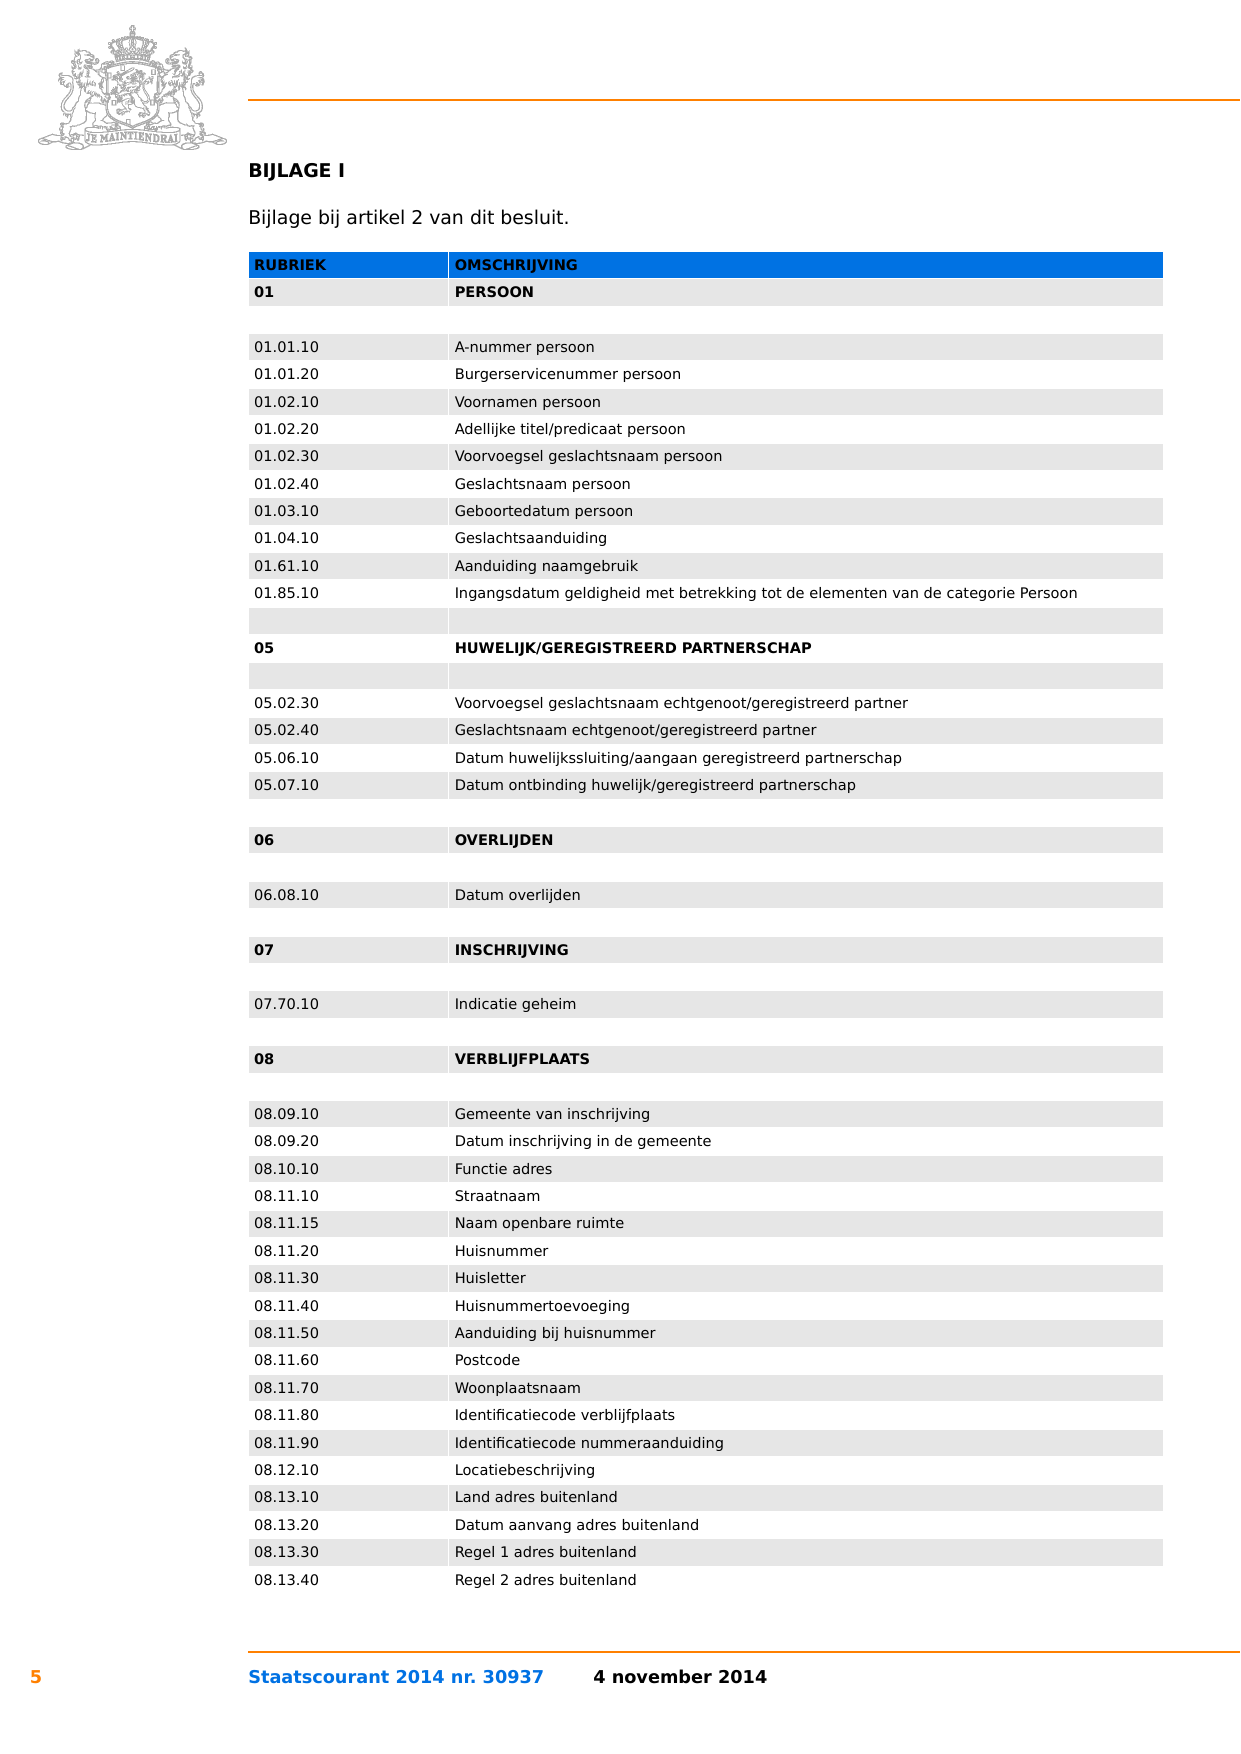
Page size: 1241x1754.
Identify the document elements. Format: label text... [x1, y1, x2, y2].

table_cell Geslachtsnaam echtgenoot/geregistreerd partner [449, 718, 1163, 744]
table_cell 08.13.40 [249, 1567, 448, 1593]
table_cell Aanduiding bij huisnummer [449, 1320, 1163, 1347]
table_cell [449, 307, 1163, 333]
table_cell 08.09.20 [249, 1129, 448, 1155]
table_cell 05 [249, 635, 448, 662]
table_cell 08.11.80 [249, 1403, 448, 1429]
table_cell 08.11.30 [249, 1265, 448, 1292]
table_cell 08.12.10 [249, 1457, 448, 1483]
table_cell Locatiebeschrijving [449, 1457, 1163, 1483]
table_cell Postcode [449, 1348, 1163, 1374]
table_cell 08.13.30 [249, 1539, 448, 1566]
table_cell 05.07.10 [249, 772, 448, 799]
table_cell [249, 964, 448, 990]
table_cell 08.11.10 [249, 1183, 448, 1209]
table_cell Geslachtsnaam persoon [449, 471, 1163, 497]
table_cell HUWELIJK/GEREGISTREERD PARTNERSCHAP [449, 635, 1163, 662]
table_cell 07.70.10 [249, 991, 448, 1018]
table_cell Indicatie geheim [449, 991, 1163, 1018]
table_cell 01.85.10 [249, 581, 448, 607]
table_cell 01.61.10 [249, 553, 448, 579]
table_cell [449, 855, 1163, 881]
table_cell [249, 608, 448, 634]
table_cell Woonplaatsnaam [449, 1375, 1163, 1401]
table_cell [449, 964, 1163, 990]
table_header OMSCHRIJVING [449, 252, 1163, 278]
table_cell Straatnaam [449, 1183, 1163, 1209]
table_cell 05.02.40 [249, 718, 448, 744]
picture [38, 25, 227, 150]
table_cell 08.10.10 [249, 1156, 448, 1182]
table_cell [249, 909, 448, 936]
table_cell OVERLIJDEN [449, 827, 1163, 853]
table_cell Datum aanvang adres buitenland [449, 1512, 1163, 1538]
table_cell Huisletter [449, 1265, 1163, 1292]
table_cell 07 [249, 937, 448, 963]
table_cell [249, 855, 448, 881]
table_cell 01.01.20 [249, 361, 448, 388]
table_cell 05.06.10 [249, 745, 448, 771]
table_cell Burgerservicenummer persoon [449, 361, 1163, 388]
table_cell VERBLIJFPLAATS [449, 1046, 1163, 1073]
table_cell Huisnummertoevoeging [449, 1293, 1163, 1319]
table_cell Land adres buitenland [449, 1485, 1163, 1511]
table_cell Geslachtsaanduiding [449, 526, 1163, 552]
table_cell 08.13.20 [249, 1512, 448, 1538]
table_cell Identificatiecode verblijfplaats [449, 1403, 1163, 1429]
table_cell Ingangsdatum geldigheid met betrekking tot de elementen van de categorie Persoon [449, 581, 1163, 607]
table_cell [449, 608, 1163, 634]
table_cell 01 [249, 279, 448, 306]
table_cell [249, 800, 448, 826]
table_cell 01.02.40 [249, 471, 448, 497]
table_header RUBRIEK [249, 252, 448, 278]
table_cell [449, 1019, 1163, 1045]
table_cell INSCHRIJVING [449, 937, 1163, 963]
table_cell Voorvoegsel geslachtsnaam persoon [449, 444, 1163, 470]
table_cell Adellijke titel/predicaat persoon [449, 416, 1163, 442]
table_cell 01.01.10 [249, 334, 448, 360]
table_cell [249, 663, 448, 689]
table_cell [449, 800, 1163, 826]
text Bijlage bij artikel 2 van dit besluit. [248, 207, 1163, 229]
table_cell Datum huwelijkssluiting/aangaan geregistreerd partnerschap [449, 745, 1163, 771]
table_cell 08.11.70 [249, 1375, 448, 1401]
table_cell 08 [249, 1046, 448, 1073]
table_cell 08.09.10 [249, 1101, 448, 1127]
table_cell [449, 909, 1163, 936]
table_cell Huisnummer [449, 1238, 1163, 1264]
table_cell Geboortedatum persoon [449, 498, 1163, 525]
table_cell [449, 1074, 1163, 1100]
table_cell A-nummer persoon [449, 334, 1163, 360]
table_cell 08.11.20 [249, 1238, 448, 1264]
table_cell Identificatiecode nummeraanduiding [449, 1430, 1163, 1456]
table_cell Datum inschrijving in de gemeente [449, 1129, 1163, 1155]
table_cell 01.02.20 [249, 416, 448, 442]
table_cell Naam openbare ruimte [449, 1211, 1163, 1237]
table_cell [449, 663, 1163, 689]
table_cell Regel 1 adres buitenland [449, 1539, 1163, 1566]
table_cell 06.08.10 [249, 882, 448, 908]
table_cell 08.11.40 [249, 1293, 448, 1319]
table_cell PERSOON [449, 279, 1163, 306]
table_cell 08.11.60 [249, 1348, 448, 1374]
table_cell [249, 307, 448, 333]
table_cell 01.04.10 [249, 526, 448, 552]
table_cell Functie adres [449, 1156, 1163, 1182]
table_cell 01.02.10 [249, 389, 448, 415]
table_cell 01.02.30 [249, 444, 448, 470]
table_cell [249, 1019, 448, 1045]
table_cell 08.11.15 [249, 1211, 448, 1237]
table_cell Aanduiding naamgebruik [449, 553, 1163, 579]
table_cell Voorvoegsel geslachtsnaam echtgenoot/geregistreerd partner [449, 690, 1163, 716]
table_cell Datum overlijden [449, 882, 1163, 908]
table_cell Gemeente van inschrijving [449, 1101, 1163, 1127]
table_cell Datum ontbinding huwelijk/geregistreerd partnerschap [449, 772, 1163, 799]
table_cell [249, 1074, 448, 1100]
table_cell 08.13.10 [249, 1485, 448, 1511]
table_cell 08.11.50 [249, 1320, 448, 1347]
table_cell Voornamen persoon [449, 389, 1163, 415]
table_cell 08.11.90 [249, 1430, 448, 1456]
table_cell 05.02.30 [249, 690, 448, 716]
table_cell 01.03.10 [249, 498, 448, 525]
table_cell Regel 2 adres buitenland [449, 1567, 1163, 1593]
table_cell 06 [249, 827, 448, 853]
subtitle BIJLAGE I [248, 160, 1163, 182]
